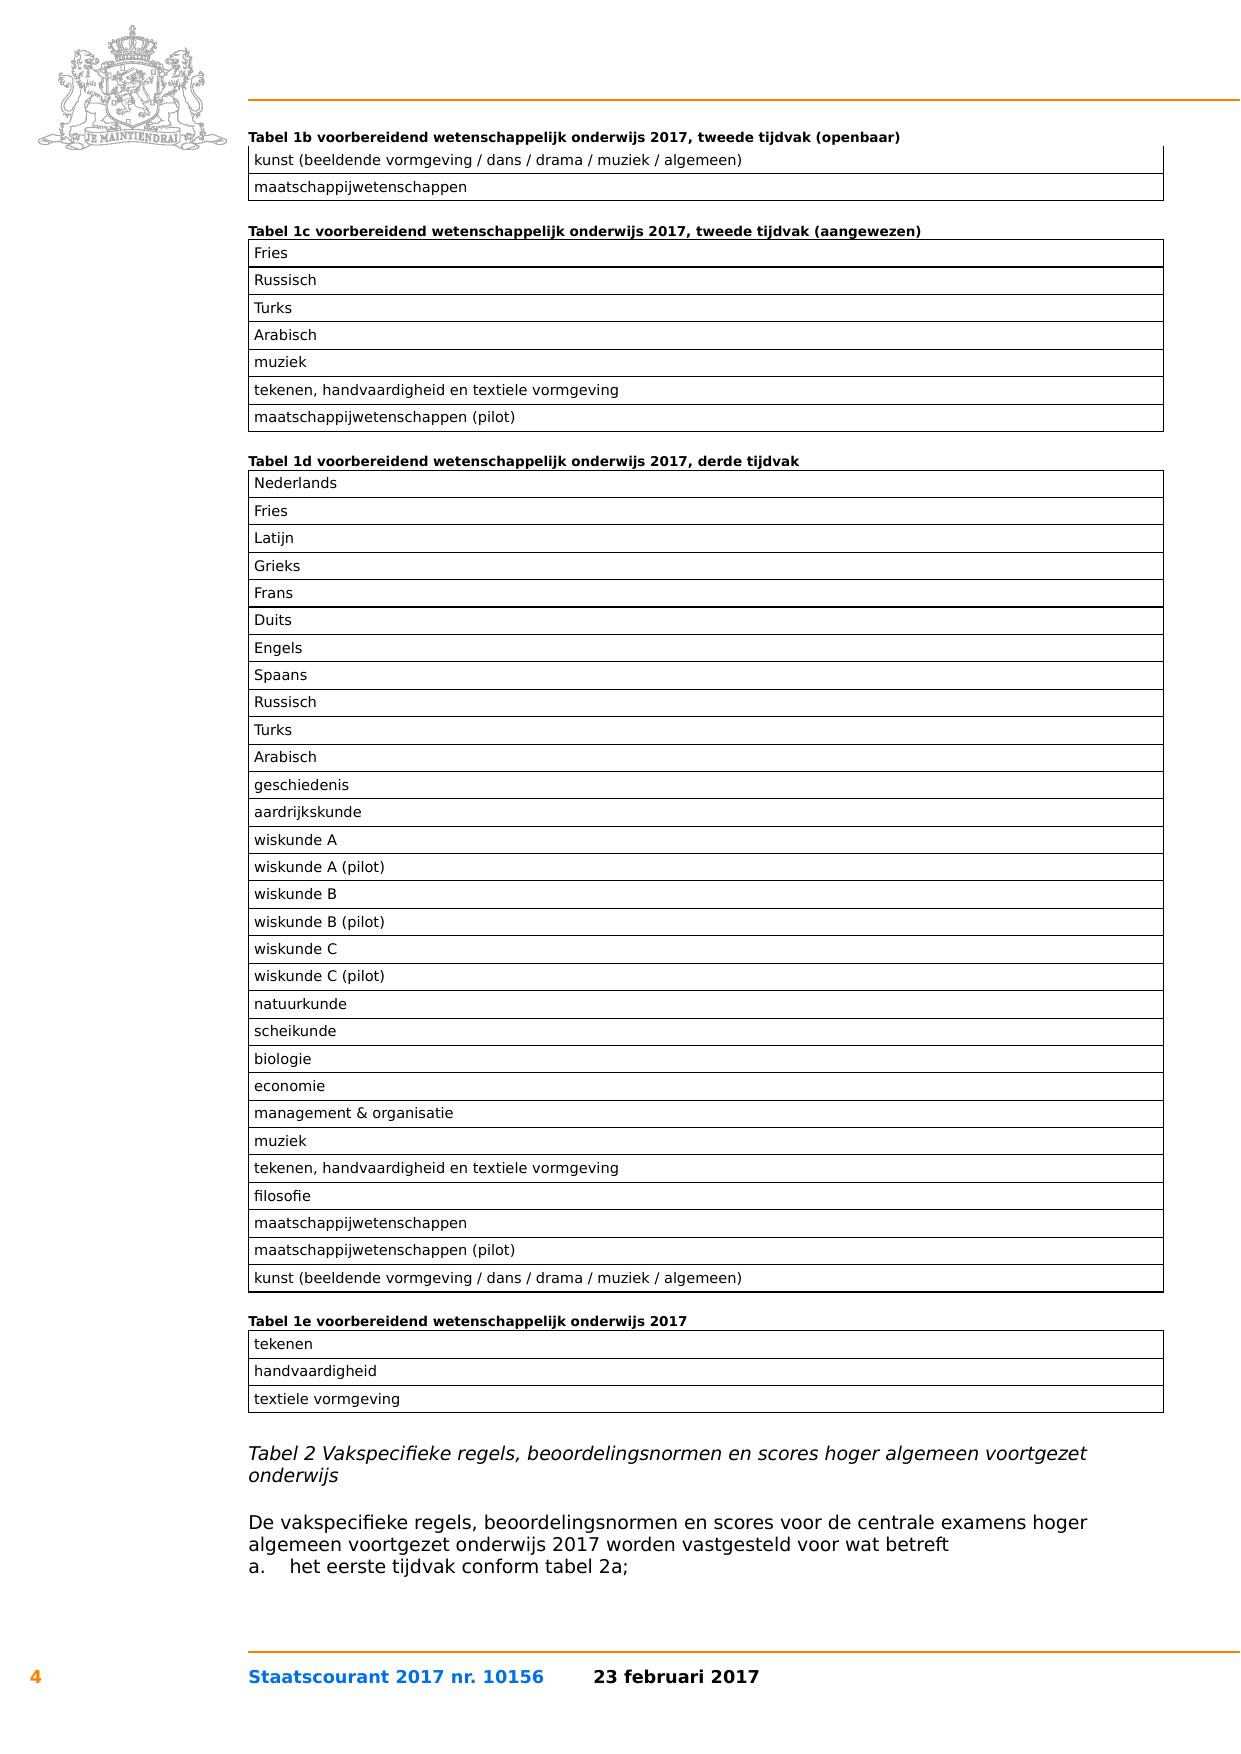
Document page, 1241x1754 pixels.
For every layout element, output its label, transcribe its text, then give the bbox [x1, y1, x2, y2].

table_cell textiele vormgeving [249, 1386, 1163, 1412]
text a. het eerste tijdvak conform tabel 2a; [248, 1556, 1163, 1578]
table_cell wiskunde A (pilot) [249, 854, 1163, 880]
subtitle Tabel 2 Vakspecifieke regels, beoordelingsnormen en scores hoger algemeen voortgezet onderwijs [248, 1443, 1163, 1487]
table_cell aardrijkskunde [249, 799, 1163, 826]
table_cell Grieks [249, 553, 1163, 579]
table_cell wiskunde C [249, 936, 1163, 963]
table_cell maatschappijwetenschappen (pilot) [249, 405, 1163, 431]
table_cell wiskunde A [249, 827, 1163, 853]
table_cell economie [249, 1073, 1163, 1099]
table_cell muziek [249, 350, 1163, 376]
table_cell wiskunde B [249, 881, 1163, 908]
table_header Tabel 1e voorbereidend wetenschappelijk onderwijs 2017 [248, 1314, 1163, 1330]
table_cell Duits [249, 608, 1163, 634]
table_cell kunst (beeldende vormgeving / dans / drama / muziek / algemeen) [249, 146, 1163, 173]
table_cell Nederlands [249, 471, 1163, 497]
table_cell maatschappijwetenschappen [249, 1210, 1163, 1237]
table_cell Turks [249, 295, 1163, 321]
table_cell Frans [249, 580, 1163, 606]
table_cell tekenen [249, 1331, 1163, 1357]
table_cell natuurkunde [249, 991, 1163, 1017]
table_cell maatschappijwetenschappen [249, 174, 1163, 200]
table_cell Russisch [249, 268, 1163, 294]
table_header Tabel 1d voorbereidend wetenschappelijk onderwijs 2017, derde tijdvak [248, 454, 1163, 469]
picture [38, 25, 227, 150]
text De vakspecifieke regels, beoordelingsnormen en scores voor de centrale examens hoger algemeen voortgezet onderwijs 2017 worden vastgesteld voor wat betreft [248, 1512, 1163, 1556]
table_cell tekenen, handvaardigheid en textiele vormgeving [249, 1155, 1163, 1182]
table_cell biologie [249, 1046, 1163, 1072]
table_cell management & organisatie [249, 1101, 1163, 1127]
table_cell Turks [249, 717, 1163, 743]
table_cell tekenen, handvaardigheid en textiele vormgeving [249, 377, 1163, 403]
table_cell Engels [249, 635, 1163, 661]
table_cell Fries [249, 498, 1163, 524]
table_cell geschiedenis [249, 772, 1163, 798]
table_cell maatschappijwetenschappen (pilot) [249, 1238, 1163, 1264]
table_cell Spaans [249, 662, 1163, 689]
table_cell handvaardigheid [249, 1359, 1163, 1385]
table_cell kunst (beeldende vormgeving / dans / drama / muziek / algemeen) [249, 1265, 1163, 1291]
table_cell wiskunde C (pilot) [249, 964, 1163, 990]
table_cell Arabisch [249, 745, 1163, 771]
table_header Tabel 1c voorbereidend wetenschappelijk onderwijs 2017, tweede tijdvak (aangewezen) [248, 223, 1163, 239]
table_cell Russisch [249, 690, 1163, 716]
table_cell muziek [249, 1128, 1163, 1154]
table_cell Fries [249, 240, 1163, 266]
table_cell wiskunde B (pilot) [249, 909, 1163, 935]
table_cell Arabisch [249, 322, 1163, 349]
table_cell scheikunde [249, 1019, 1163, 1045]
table_cell filosofie [249, 1183, 1163, 1209]
table_header Tabel 1b voorbereidend wetenschappelijk onderwijs 2017, tweede tijdvak (openbaar) [248, 130, 1163, 146]
table_cell Latijn [249, 525, 1163, 552]
